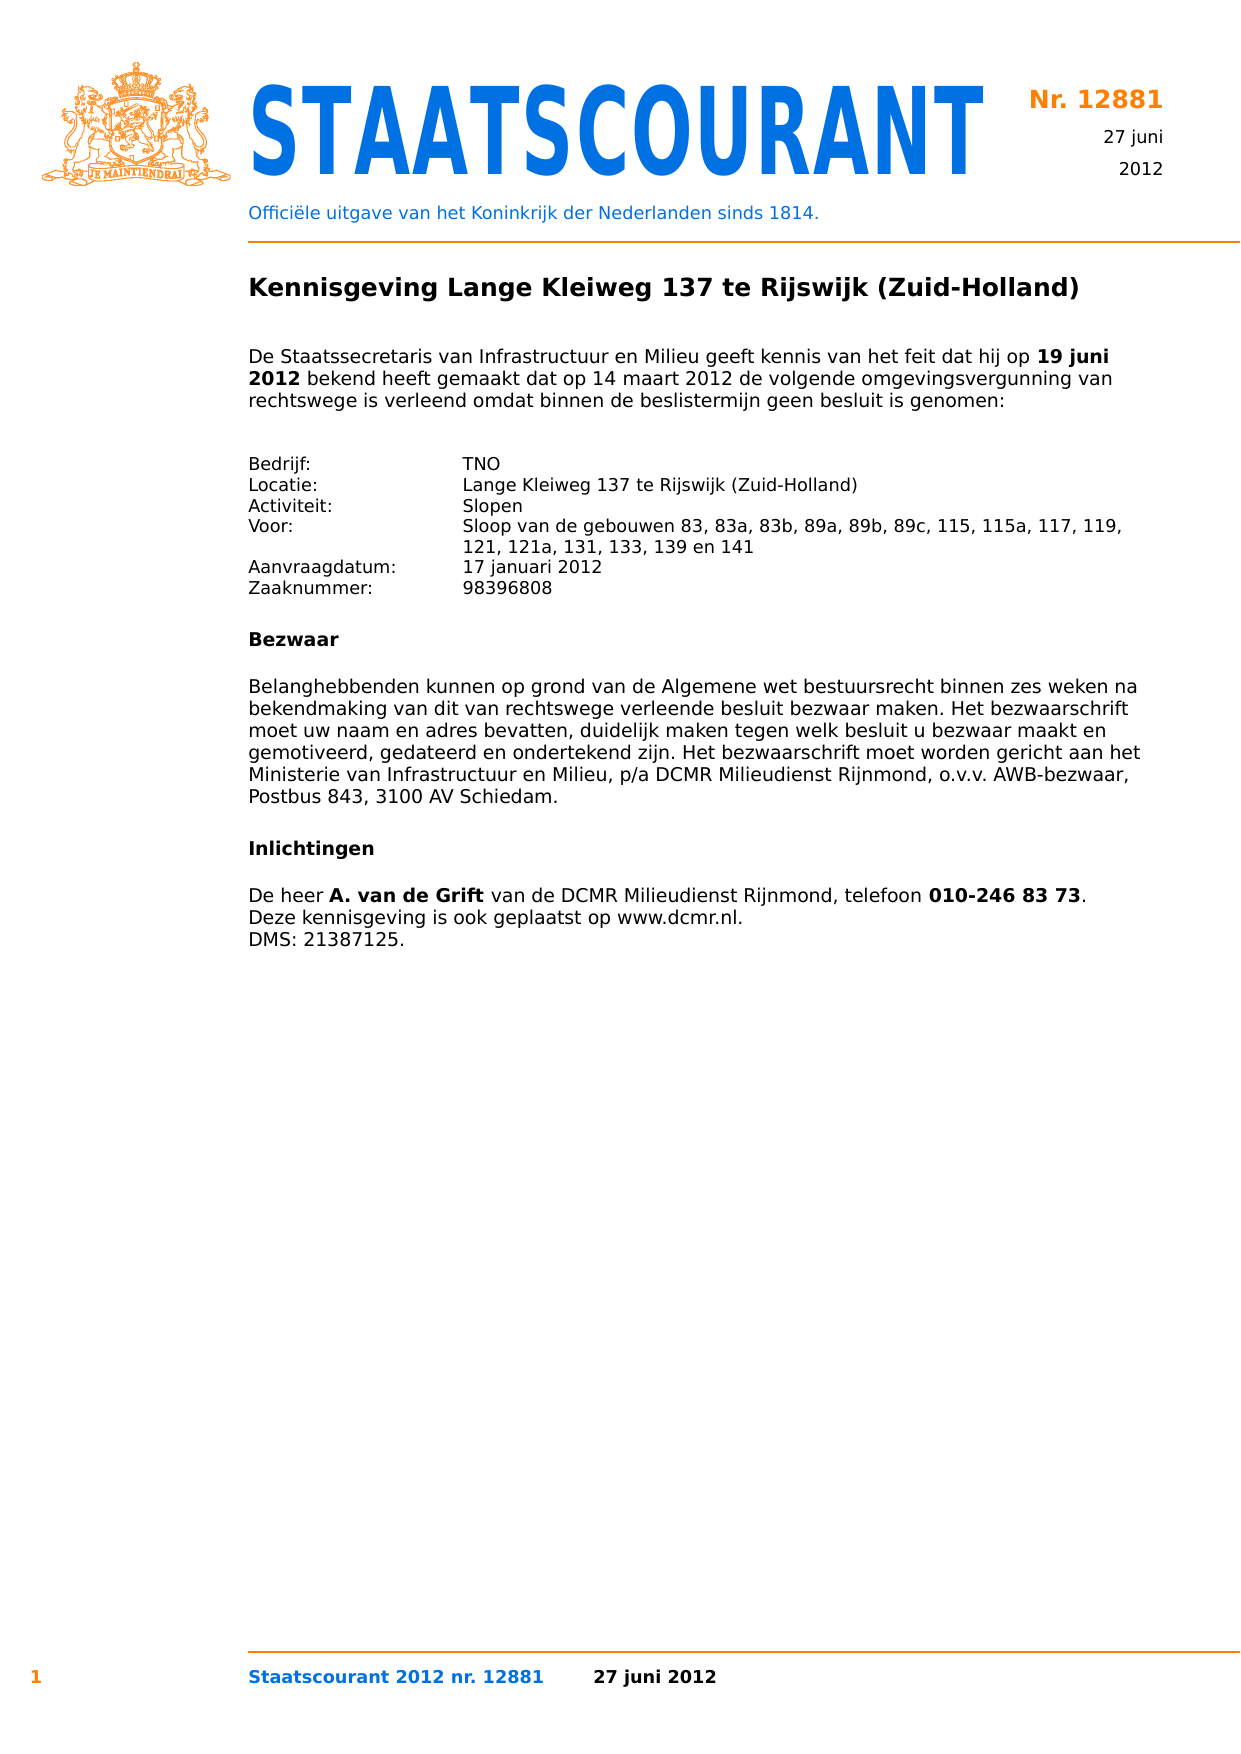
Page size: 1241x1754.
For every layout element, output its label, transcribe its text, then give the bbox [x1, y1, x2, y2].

table_cell Lange Kleiweg 137 te Rijswijk (Zuid-Holland) [456, 475, 1163, 496]
text De heer A. van de Grift van de DCMR Milieudienst Rijnmond, telefoon 010-246 83 73. [248, 884, 1163, 907]
table_header Nr. 12881 [998, 62, 1240, 121]
subtitle Bezwaar [248, 629, 1163, 651]
table_cell Officiële uitgave van het Koninkrijk der Nederlanden sinds 1814. [248, 203, 1240, 241]
text Deze kennisgeving is ook geplaatst op www.dcmr.nl. [248, 907, 1163, 928]
table_cell Aanvraagdatum: [248, 558, 456, 578]
text DMS: 21387125. [248, 928, 1163, 951]
table_cell 2012 [998, 153, 1240, 203]
table_cell Voor: [248, 516, 456, 557]
table_header [456, 434, 1163, 454]
table_cell Activiteit: [248, 496, 456, 516]
table_cell TNO [456, 454, 1163, 475]
table_cell Slopen [456, 496, 1163, 516]
table_cell Sloop van de gebouwen 83, 83a, 83b, 89a, 89b, 89c, 115, 115a, 117, 119, 121, 121a, 131, 133, 139 en 141 [456, 516, 1163, 557]
table_cell 27 juni [998, 121, 1240, 153]
picture [41, 62, 231, 186]
table_header [25, 62, 248, 241]
text De Staatssecretaris van Infrastructuur en Milieu geeft kennis van het feit dat hij op 19 juni 2012 bekend heeft gemaakt dat op 14 maart 2012 de volgende omgevingsvergunning van rechtswege is verleend omdat binnen de beslistermijn geen besluit is genomen: [248, 346, 1163, 412]
table_cell Locatie: [248, 475, 456, 496]
table_cell 17 januari 2012 [456, 558, 1163, 578]
subtitle Kennisgeving Lange Kleiweg 137 te Rijswijk (Zuid-Holland) [248, 273, 1163, 302]
table_header STAATSCOURANT [248, 62, 998, 203]
table_cell Zaaknummer: [248, 578, 456, 599]
table_cell 98396808 [456, 578, 1163, 599]
subtitle Inlichtingen [248, 838, 1163, 859]
text Belanghebbenden kunnen op grond van de Algemene wet bestuursrecht binnen zes weken na bekendmaking van dit van rechtswege verleende besluit bezwaar maken. Het bezwaarschrift moet uw naam en adres bevatten, duidelijk maken tegen welk besluit u bezwaar maakt en gemotiveerd, gedateerd en ondertekend zijn. Het bezwaarschrift moet worden gericht aan het Ministerie van Infrastructuur en Milieu, p/a DCMR Milieudienst Rijnmond, o.v.v. AWB-bezwaar, Postbus 843, 3100 AV Schiedam. [248, 676, 1163, 808]
table_header [248, 434, 456, 454]
table_cell Bedrijf: [248, 454, 456, 475]
